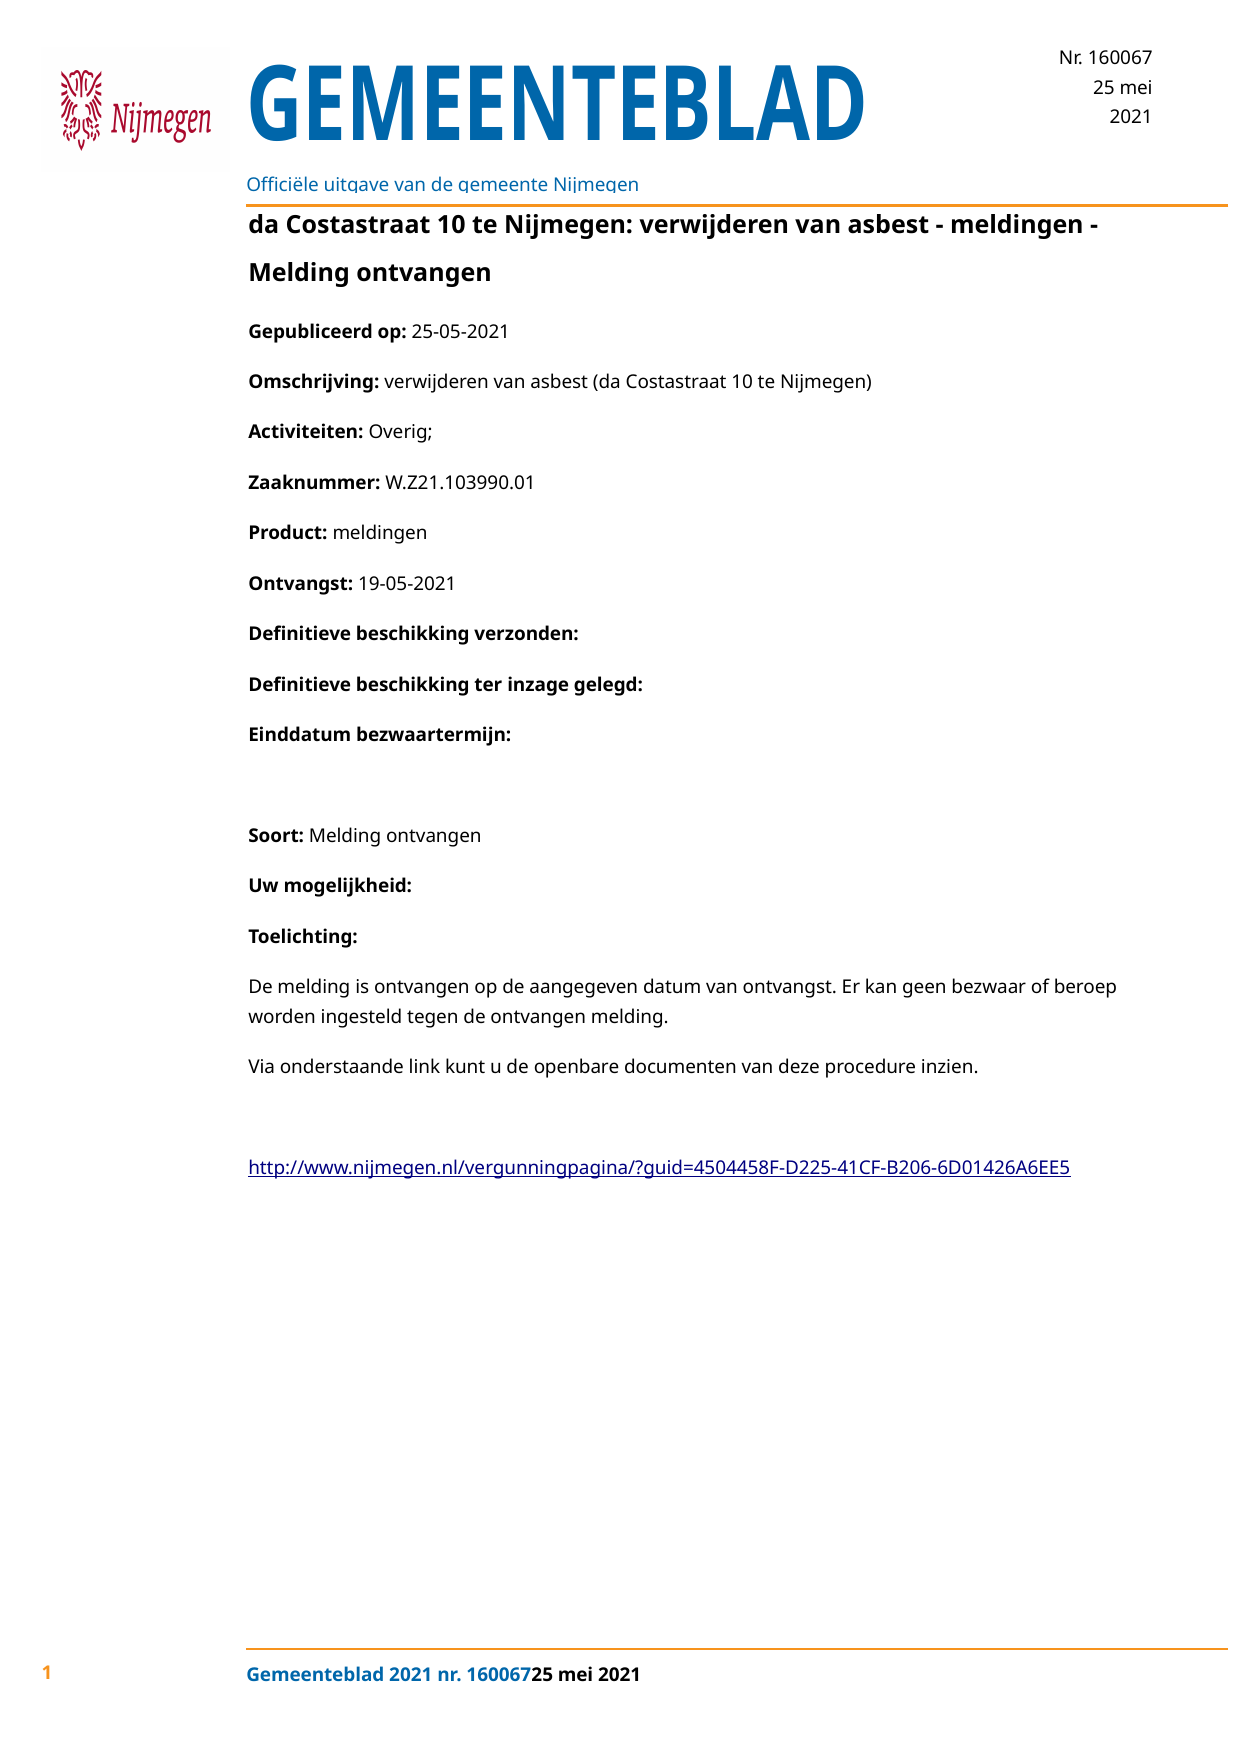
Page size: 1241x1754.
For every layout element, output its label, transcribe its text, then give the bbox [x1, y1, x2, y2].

text Uw mogelijkheid: [248, 872, 1152, 898]
text Einddatum bezwaartermijn: [248, 721, 1152, 747]
picture [41, 47, 231, 172]
text http://www.nijmegen.nl/vergunningpagina/?guid=4504458F-D225-41CF-B206-6D01426A6EE5 [248, 1154, 1152, 1180]
text De melding is ontvangen op de aangegeven datum van ontvangst. Er kan geen bezwaar of beroep worden ingesteld tegen de ontvangen melding. [248, 973, 1152, 1029]
text Toelichting: [248, 923, 1152, 949]
text Activiteiten: Overig; [248, 419, 1152, 444]
text Ontvangst: 19-05-2021 [248, 570, 1152, 596]
text Definitieve beschikking ter inzage gelegd: [248, 671, 1152, 697]
text da Costastraat 10 te Nijmegen: verwijderen van asbest - meldingen - Melding ontvangen [248, 207, 1152, 288]
text Gepubliceerd op: 25-05-2021 [248, 318, 1152, 344]
text Zaaknummer: W.Z21.103990.01 [248, 469, 1152, 495]
text Omschrijving: verwijderen van asbest (da Costastraat 10 te Nijmegen) [248, 368, 1152, 394]
text Definitieve beschikking verzonden: [248, 620, 1152, 646]
text Product: meldingen [248, 519, 1152, 545]
text Soort: Melding ontvangen [248, 822, 1152, 848]
text Via onderstaande link kunt u de openbare documenten van deze procedure inzien. [248, 1053, 1152, 1079]
